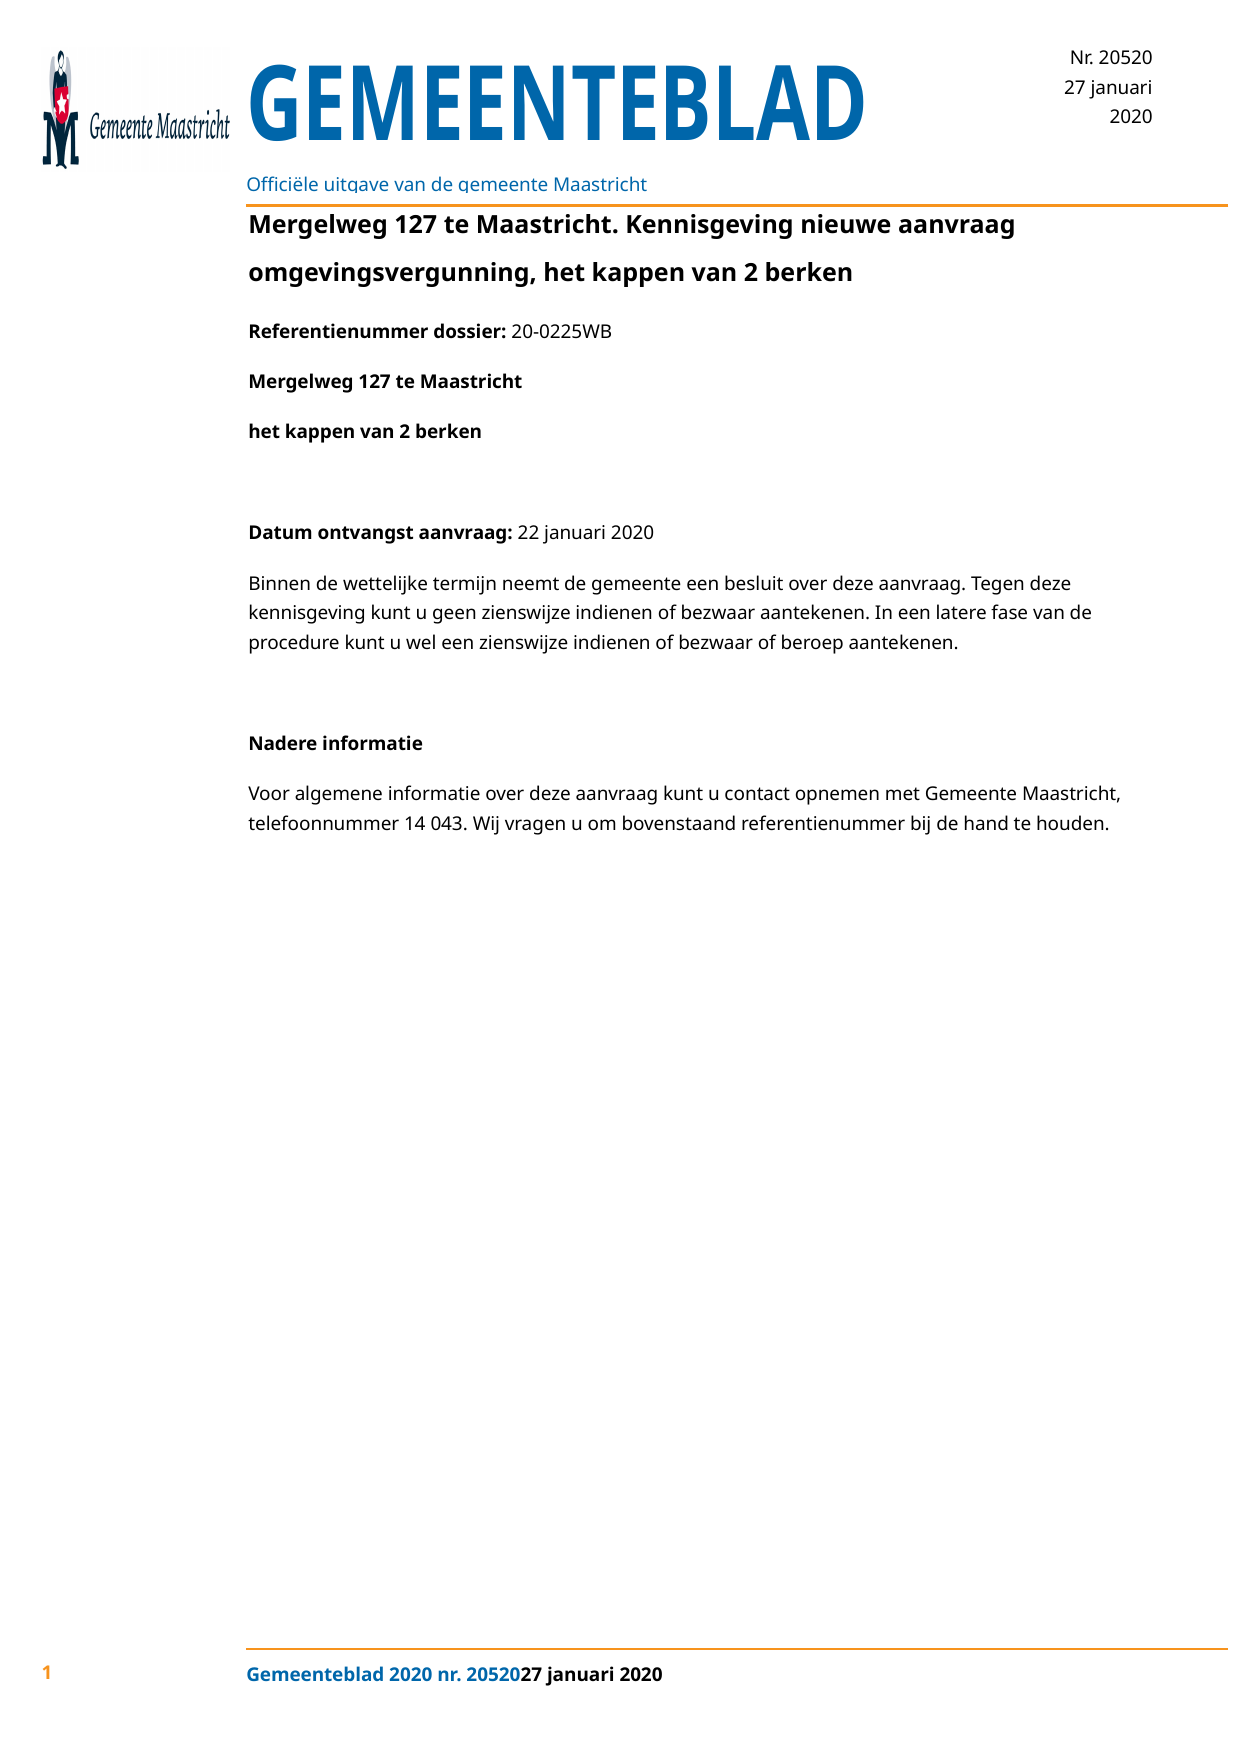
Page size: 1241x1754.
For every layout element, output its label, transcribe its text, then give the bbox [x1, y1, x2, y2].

text Referentienummer dossier: 20-0225WB [248, 318, 1152, 344]
picture [41, 47, 231, 172]
text Datum ontvangst aanvraag: 22 januari 2020 [248, 519, 1152, 545]
text Voor algemene informatie over deze aanvraag kunt u contact opnemen met Gemeente Maastricht, telefoonnummer 14 043. Wij vragen u om bovenstaand referentienummer bij de hand te houden. [248, 780, 1152, 836]
text Nadere informatie [248, 730, 1152, 756]
text Mergelweg 127 te Maastricht [248, 368, 1152, 394]
text Mergelweg 127 te Maastricht. Kennisgeving nieuwe aanvraag omgevingsvergunning, het kappen van 2 berken [248, 207, 1152, 288]
text Binnen de wettelijke termijn neemt de gemeente een besluit over deze aanvraag. Tegen deze kennisgeving kunt u geen zienswijze indienen of bezwaar aantekenen. In een latere fase van de procedure kunt u wel een zienswijze indienen of bezwaar of beroep aantekenen. [248, 570, 1152, 655]
text het kappen van 2 berken [248, 419, 1152, 444]
